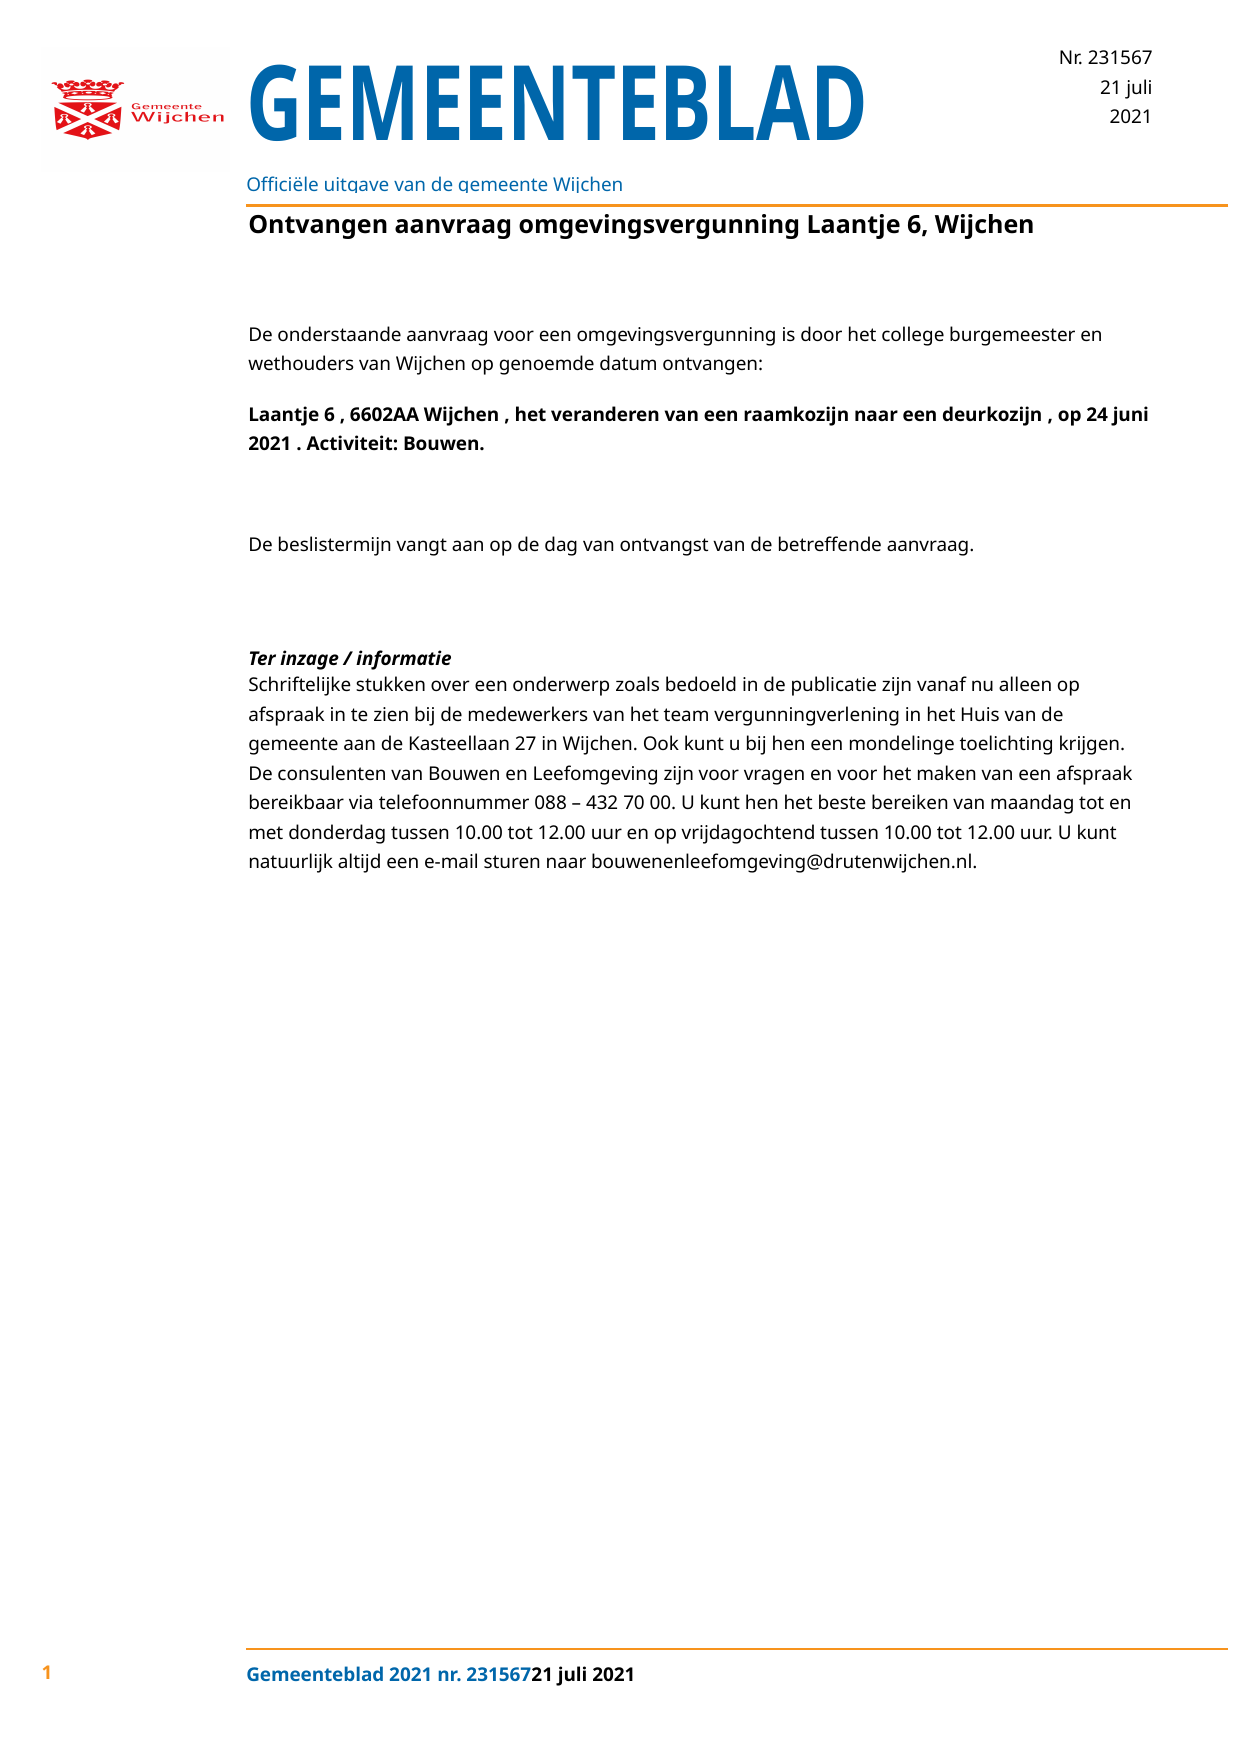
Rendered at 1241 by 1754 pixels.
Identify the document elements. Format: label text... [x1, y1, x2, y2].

text Ontvangen aanvraag omgevingsvergunning Laantje 6, Wijchen [248, 207, 1152, 241]
text Schriftelijke stukken over een onderwerp zoals bedoeld in de publicatie zijn vanaf nu alleen op afspraak in te zien bij de medewerkers van het team vergunningverlening in het Huis van de gemeente aan de Kasteellaan 27 in Wijchen. Ook kunt u bij hen een mondelinge toelichting krijgen. De consulenten van Bouwen en Leefomgeving zijn voor vragen en voor het maken van een afspraak bereikbaar via telefoonnummer 088 – 432 70 00. U kunt hen het beste bereiken van maandag tot en met donderdag tussen 10.00 tot 12.00 uur en op vrijdagochtend tussen 10.00 tot 12.00 uur. U kunt natuurlijk altijd een e-mail sturen naar bouwenenleefomgeving@drutenwijchen.nl. [248, 671, 1152, 874]
text De beslistermijn vangt aan op de dag van ontvangst van de betreffende aanvraag. [248, 531, 1152, 557]
text De onderstaande aanvraag voor een omgevingsvergunning is door het college burgemeester en wethouders van Wijchen op genoemde datum ontvangen: [248, 321, 1152, 376]
picture [41, 47, 231, 172]
text Ter inzage / informatie [248, 646, 1152, 671]
text Laantje 6 , 6602AA Wijchen , het veranderen van een raamkozijn naar een deurkozijn , op 24 juni 2021 . Activiteit: Bouwen. [248, 401, 1152, 456]
